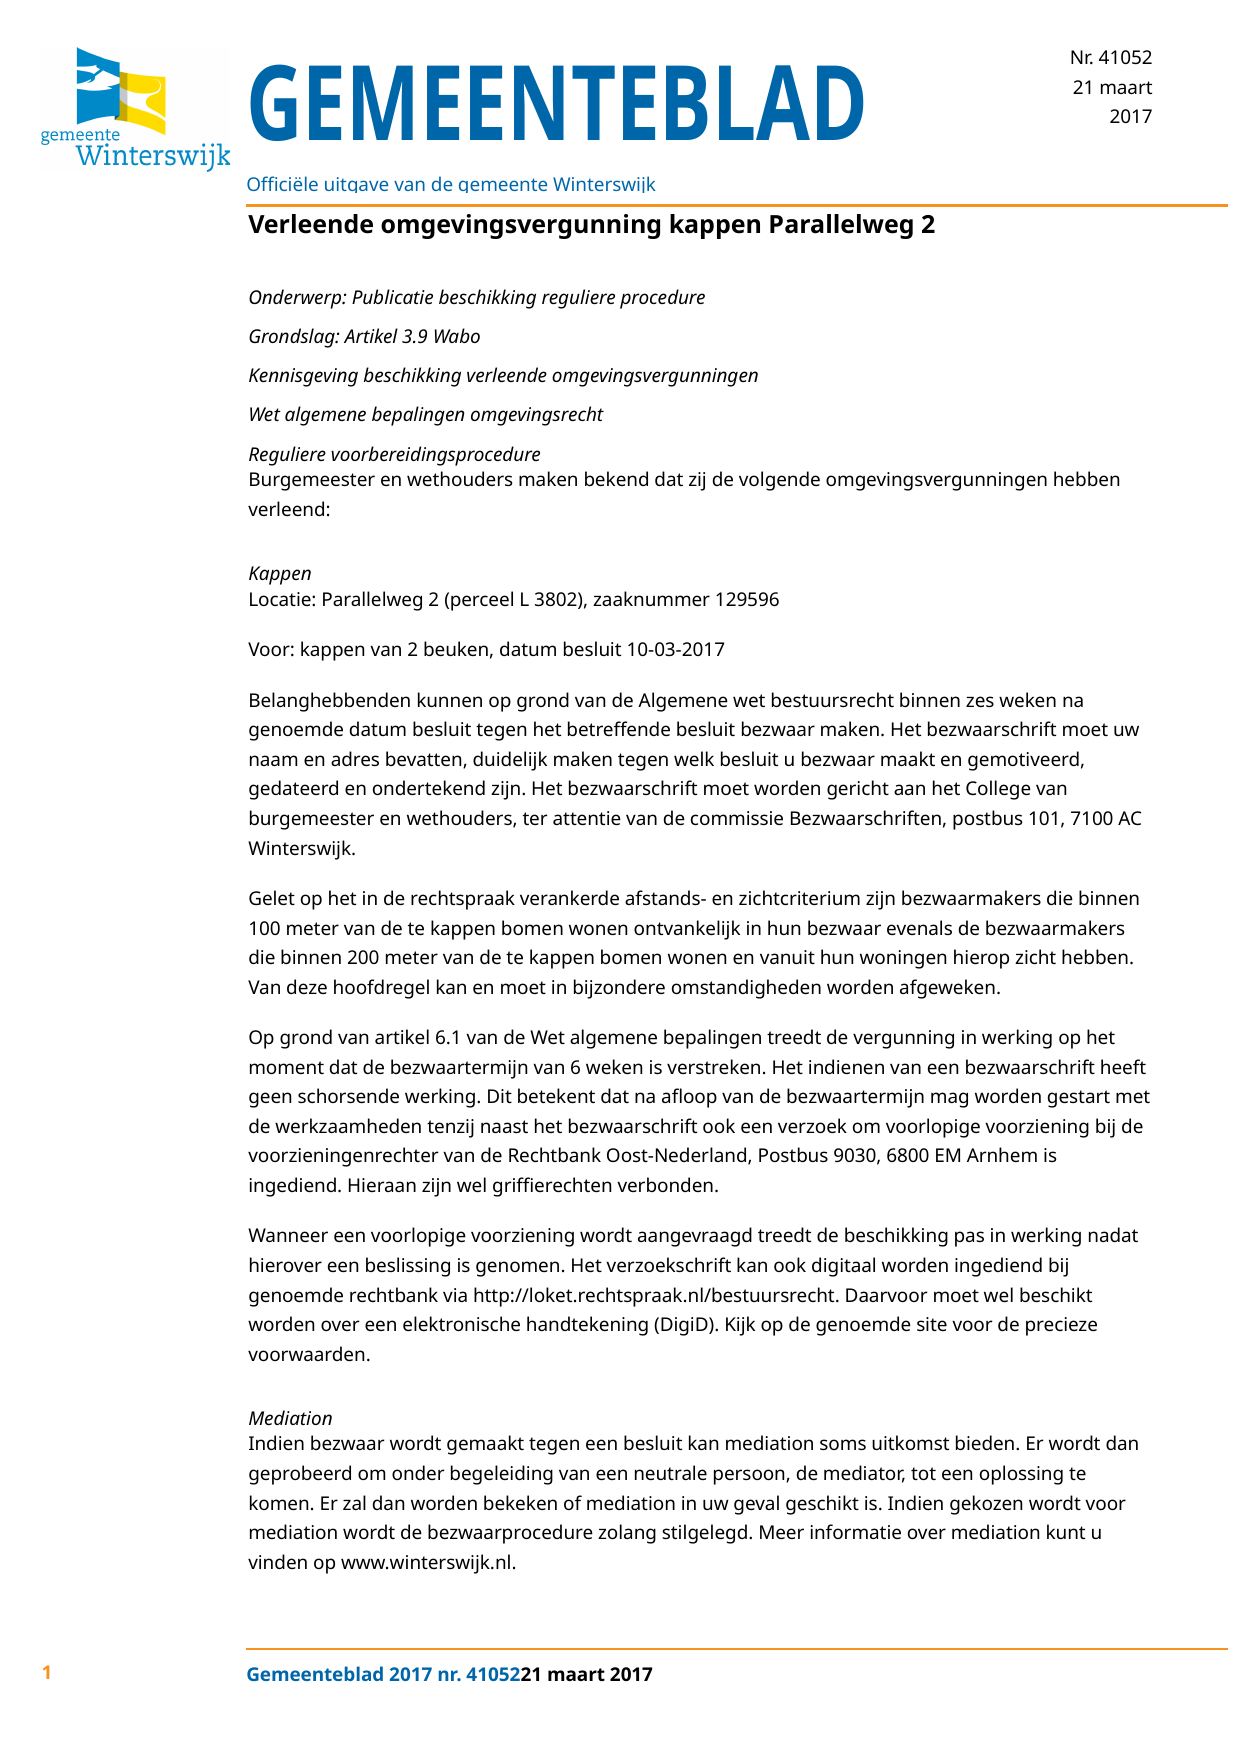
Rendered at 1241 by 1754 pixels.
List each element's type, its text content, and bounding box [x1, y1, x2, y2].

text Onderwerp: Publicatie beschikking reguliere procedure [248, 284, 1152, 309]
text Verleende omgevingsvergunning kappen Parallelweg 2 [248, 207, 1152, 241]
text Mediation [248, 1405, 1152, 1431]
text Op grond van artikel 6.1 van de Wet algemene bepalingen treedt de vergunning in werking op het moment dat de bezwaartermijn van 6 weken is verstreken. Het indienen van een bezwaarschrift heeft geen schorsende werking. Dit betekent dat na afloop van de bezwaartermijn mag worden gestart met de werkzaamheden tenzij naast het bezwaarschrift ook een verzoek om voorlopige voorziening bij de voorzieningenrechter van de Rechtbank Oost-Nederland, Postbus 9030, 6800 EM Arnhem is ingediend. Hieraan zijn wel griffierechten verbonden. [248, 1024, 1152, 1198]
text Grondslag: Artikel 3.9 Wabo [248, 323, 1152, 349]
text Kennisgeving beschikking verleende omgevingsvergunningen [248, 362, 1152, 388]
text Reguliere voorbereidingsprocedure [248, 441, 1152, 467]
text Locatie: Parallelweg 2 (perceel L 3802), zaaknummer 129596 [248, 586, 1152, 612]
text Belanghebbenden kunnen op grond van de Algemene wet bestuursrecht binnen zes weken na genoemde datum besluit tegen het betreffende besluit bezwaar maken. Het bezwaarschrift moet uw naam en adres bevatten, duidelijk maken tegen welk besluit u bezwaar maakt en gemotiveerd, gedateerd en ondertekend zijn. Het bezwaarschrift moet worden gericht aan het College van burgemeester en wethouders, ter attentie van de commissie Bezwaarschriften, postbus 101, 7100 AC Winterswijk. [248, 687, 1152, 860]
picture [41, 47, 231, 172]
text Gelet op het in de rechtspraak verankerde afstands- en zichtcriterium zijn bezwaarmakers die binnen 100 meter van de te kappen bomen wonen ontvankelijk in hun bezwaar evenals de bezwaarmakers die binnen 200 meter van de te kappen bomen wonen en vanuit hun woningen hierop zicht hebben. Van deze hoofdregel kan en moet in bijzondere omstandigheden worden afgeweken. [248, 885, 1152, 999]
text Voor: kappen van 2 beuken, datum besluit 10-03-2017 [248, 636, 1152, 662]
text Indien bezwaar wordt gemaakt tegen een besluit kan mediation soms uitkomst bieden. Er wordt dan geprobeerd om onder begeleiding van een neutrale persoon, de mediator, tot een oplossing te komen. Er zal dan worden bekeken of mediation in uw geval geschikt is. Indien gekozen wordt voor mediation wordt de bezwaarprocedure zolang stilgelegd. Meer informatie over mediation kunt u vinden op www.winterswijk.nl. [248, 1431, 1152, 1575]
text Wet algemene bepalingen omgevingsrecht [248, 402, 1152, 427]
text Wanneer een voorlopige voorziening wordt aangevraagd treedt de beschikking pas in werking nadat hierover een beslissing is genomen. Het verzoekschrift kan ook digitaal worden ingediend bij genoemde rechtbank via http://loket.rechtspraak.nl/bestuursrecht. Daarvoor moet wel beschikt worden over een elektronische handtekening (DigiD). Kijk op de genoemde site voor de precieze voorwaarden. [248, 1223, 1152, 1367]
text Kappen [248, 560, 1152, 586]
text Burgemeester en wethouders maken bekend dat zij de volgende omgevingsvergunningen hebben verleend: [248, 467, 1152, 522]
picture [225, 153, 231, 162]
